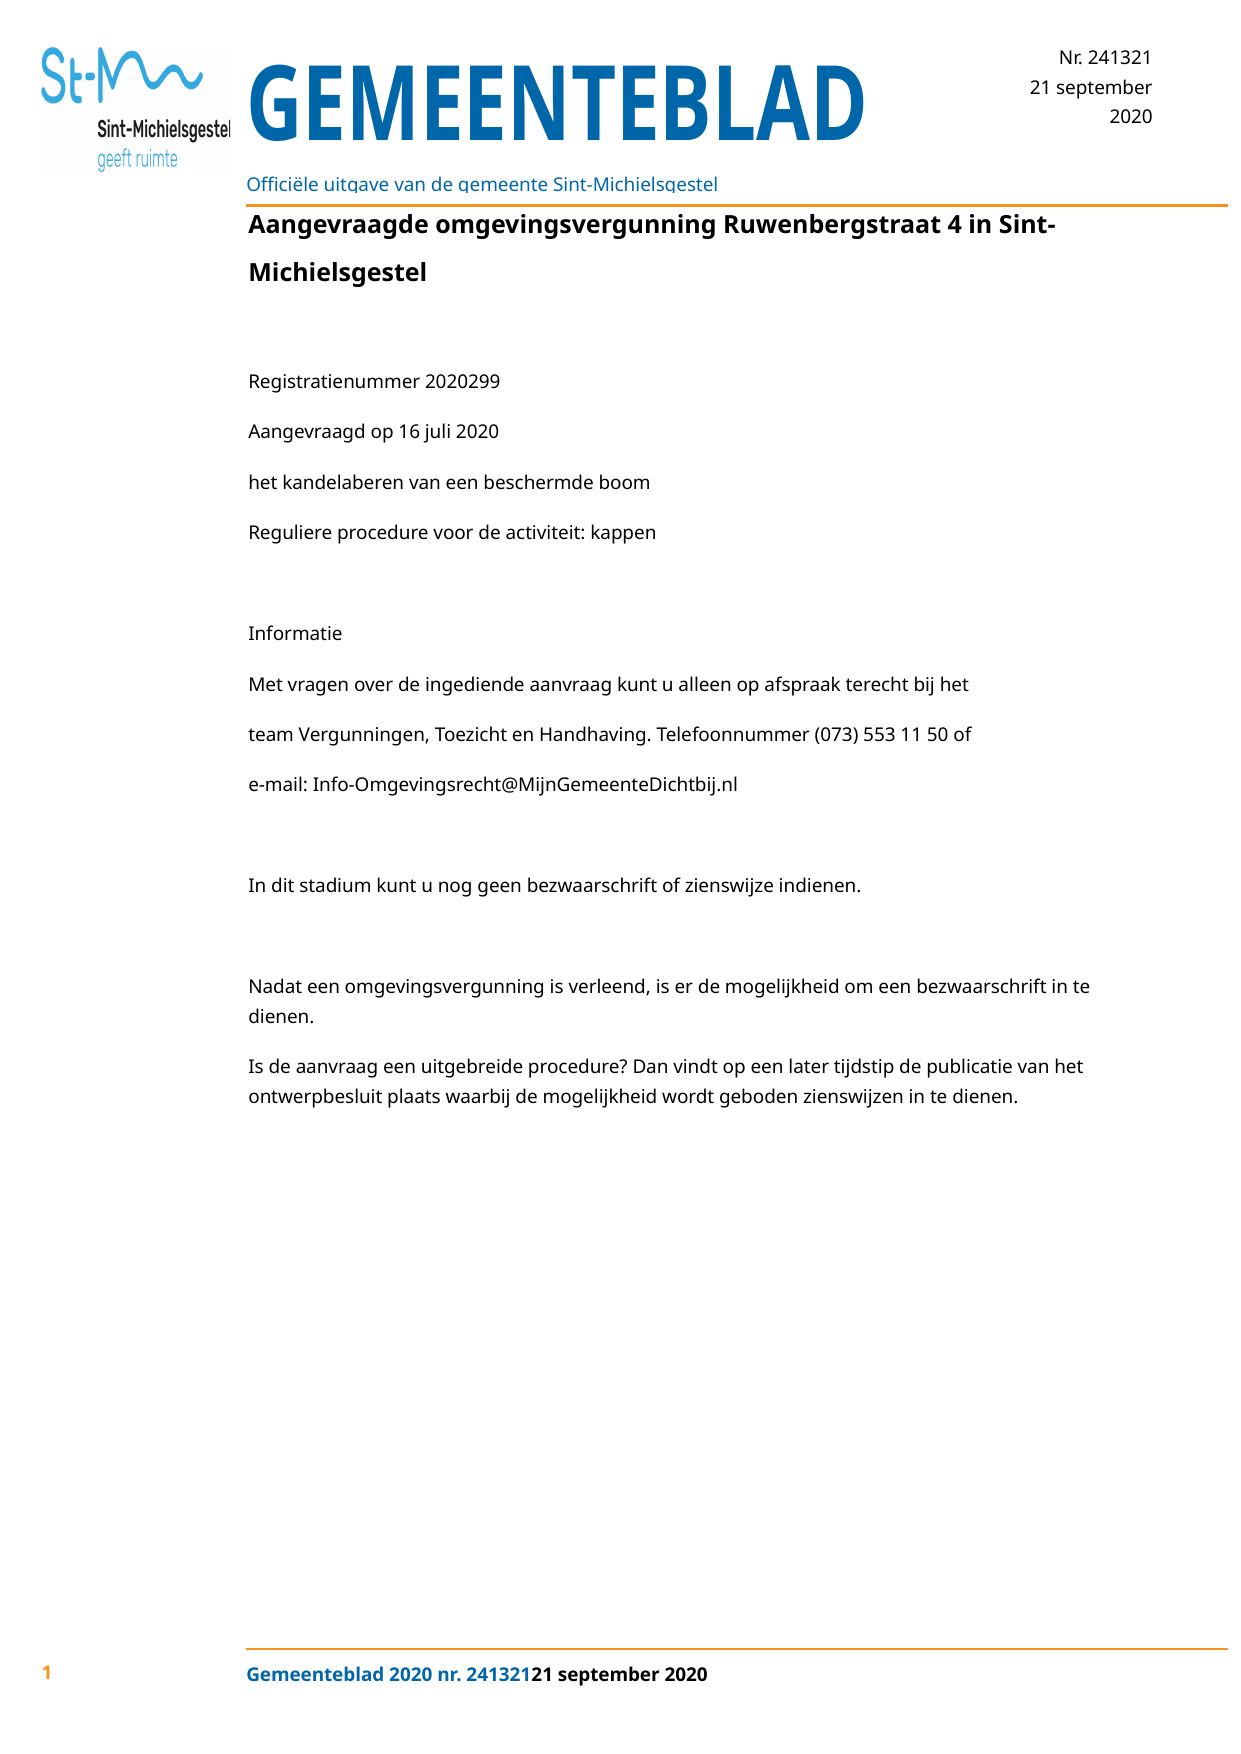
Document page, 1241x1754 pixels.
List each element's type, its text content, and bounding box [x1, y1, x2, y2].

text Registratienummer 2020299 [248, 368, 1152, 394]
text e-mail: Info-Omgevingsrecht@MijnGemeenteDichtbij.nl [248, 772, 1152, 797]
text het kandelaberen van een beschermde boom [248, 469, 1152, 495]
text Aangevraagde omgevingsvergunning Ruwenbergstraat 4 in Sint-Michielsgestel [248, 207, 1152, 288]
text Informatie [248, 620, 1152, 646]
text Nadat een omgevingsvergunning is verleend, is er de mogelijkheid om een bezwaarschrift in te dienen. [248, 973, 1152, 1029]
text team Vergunningen, Toezicht en Handhaving. Telefoonnummer (073) 553 11 50 of [248, 721, 1152, 747]
picture [41, 47, 231, 172]
text In dit stadium kunt u nog geen bezwaarschrift of zienswijze indienen. [248, 872, 1152, 898]
text Met vragen over de ingediende aanvraag kunt u alleen op afspraak terecht bij het [248, 671, 1152, 697]
text Is de aanvraag een uitgebreide procedure? Dan vindt op een later tijdstip de publicatie van het ontwerpbesluit plaats waarbij de mogelijkheid wordt geboden zienswijzen in te dienen. [248, 1053, 1152, 1109]
text Aangevraagd op 16 juli 2020 [248, 419, 1152, 444]
text Reguliere procedure voor de activiteit: kappen [248, 519, 1152, 545]
